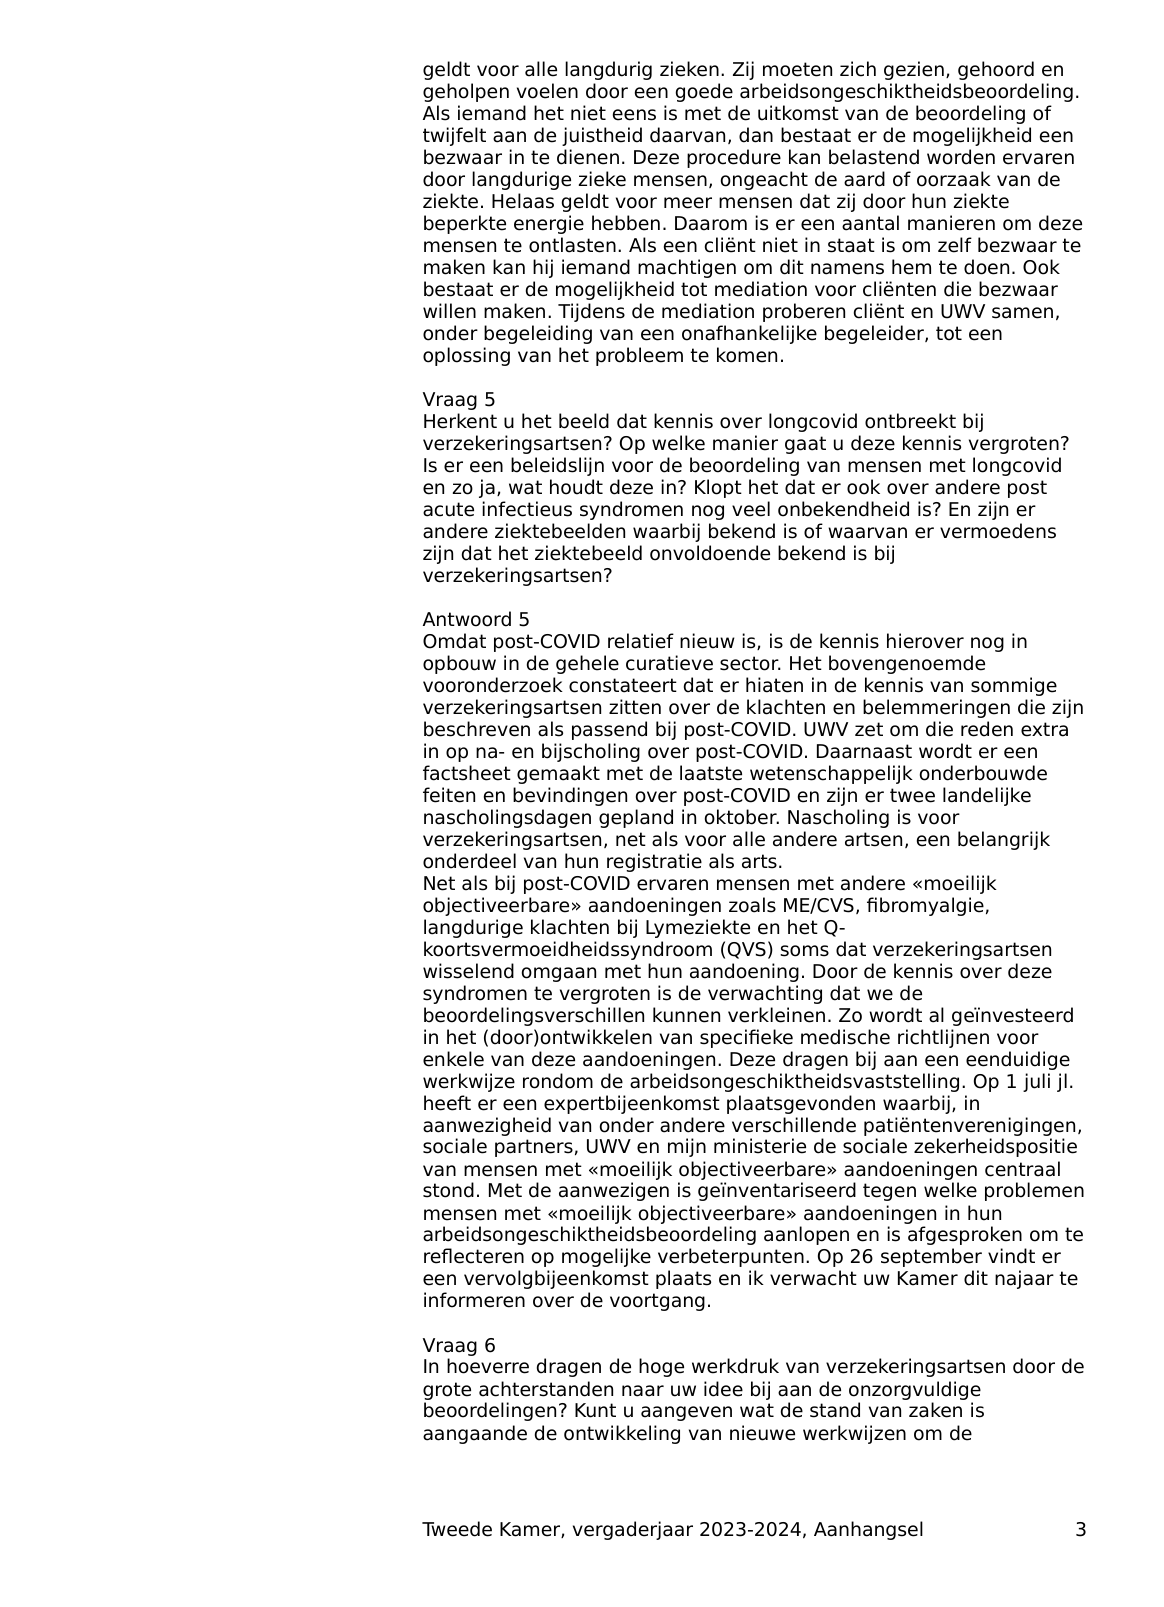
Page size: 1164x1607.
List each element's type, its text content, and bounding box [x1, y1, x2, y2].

text In hoeverre dragen de hoge werkdruk van verzekeringsartsen door de grote achterstanden naar uw idee bij aan de onzorgvuldige beoordelingen? Kunt u aangeven wat de stand van zaken is aangaande de ontwikkeling van nieuwe werkwijzen om de [422, 1356, 1087, 1444]
text geldt voor alle langdurig zieken. Zij moeten zich gezien, gehoord en geholpen voelen door een goede arbeidsongeschiktheidsbeoordeling. Als iemand het niet eens is met de uitkomst van de beoordeling of twijfelt aan de juistheid daarvan, dan bestaat er de mogelijkheid een bezwaar in te dienen. Deze procedure kan belastend worden ervaren door langdurige zieke mensen, ongeacht de aard of oorzaak van de ziekte. Helaas geldt voor meer mensen dat zij door hun ziekte beperkte energie hebben. Daarom is er een aantal manieren om deze mensen te ontlasten. Als een cliënt niet in staat is om zelf bezwaar te maken kan hij iemand machtigen om dit namens hem te doen. Ook bestaat er de mogelijkheid tot mediation voor cliënten die bezwaar willen maken. Tijdens de mediation proberen cliënt en UWV samen, onder begeleiding van een onafhankelijke begeleider, tot een oplossing van het probleem te komen. [422, 59, 1087, 367]
text Net als bij post-COVID ervaren mensen met andere «moeilijk objectiveerbare» aandoeningen zoals ME/CVS, fibromyalgie, langdurige klachten bij Lymeziekte en het Q-koortsvermoeidheidssyndroom (QVS) soms dat verzekeringsartsen wisselend omgaan met hun aandoening. Door de kennis over deze syndromen te vergroten is de verwachting dat we de beoordelingsverschillen kunnen verkleinen. Zo wordt al geïnvesteerd in het (door)ontwikkelen van specifieke medische richtlijnen voor enkele van deze aandoeningen. Deze dragen bij aan een eenduidige werkwijze rondom de arbeidsongeschiktheidsvaststelling. Op 1 juli jl. heeft er een expertbijeenkomst plaatsgevonden waarbij, in aanwezigheid van onder andere verschillende patiëntenverenigingen, sociale partners, UWV en mijn ministerie de sociale zekerheidspositie van mensen met «moeilijk objectiveerbare» aandoeningen centraal stond. Met de aanwezigen is geïnventariseerd tegen welke problemen mensen met «moeilijk objectiveerbare» aandoeningen in hun arbeidsongeschiktheidsbeoordeling aanlopen en is afgesproken om te reflecteren op mogelijke verbeterpunten. Op 26 september vindt er een vervolgbijeenkomst plaats en ik verwacht uw Kamer dit najaar te informeren over de voortgang. [422, 873, 1087, 1312]
text Omdat post-COVID relatief nieuw is, is de kennis hierover nog in opbouw in de gehele curatieve sector. Het bovengenoemde vooronderzoek constateert dat er hiaten in de kennis van sommige verzekeringsartsen zitten over de klachten en belemmeringen die zijn beschreven als passend bij post-COVID. UWV zet om die reden extra in op na- en bijscholing over post-COVID. Daarnaast wordt er een factsheet gemaakt met de laatste wetenschappelijk onderbouwde feiten en bevindingen over post-COVID en zijn er twee landelijke nascholingsdagen gepland in oktober. Nascholing is voor verzekeringsartsen, net als voor alle andere artsen, een belangrijk onderdeel van hun registratie als arts. [422, 631, 1087, 873]
text Antwoord 5 [422, 609, 1087, 631]
text Herkent u het beeld dat kennis over longcovid ontbreekt bij verzekeringsartsen? Op welke manier gaat u deze kennis vergroten? Is er een beleidslijn voor de beoordeling van mensen met longcovid en zo ja, wat houdt deze in? Klopt het dat er ook over andere post acute infectieus syndromen nog veel onbekendheid is? En zijn er andere ziektebeelden waarbij bekend is of waarvan er vermoedens zijn dat het ziektebeeld onvoldoende bekend is bij verzekeringsartsen? [422, 411, 1087, 587]
text Vraag 6 [422, 1334, 1087, 1356]
text Vraag 5 [422, 389, 1087, 411]
